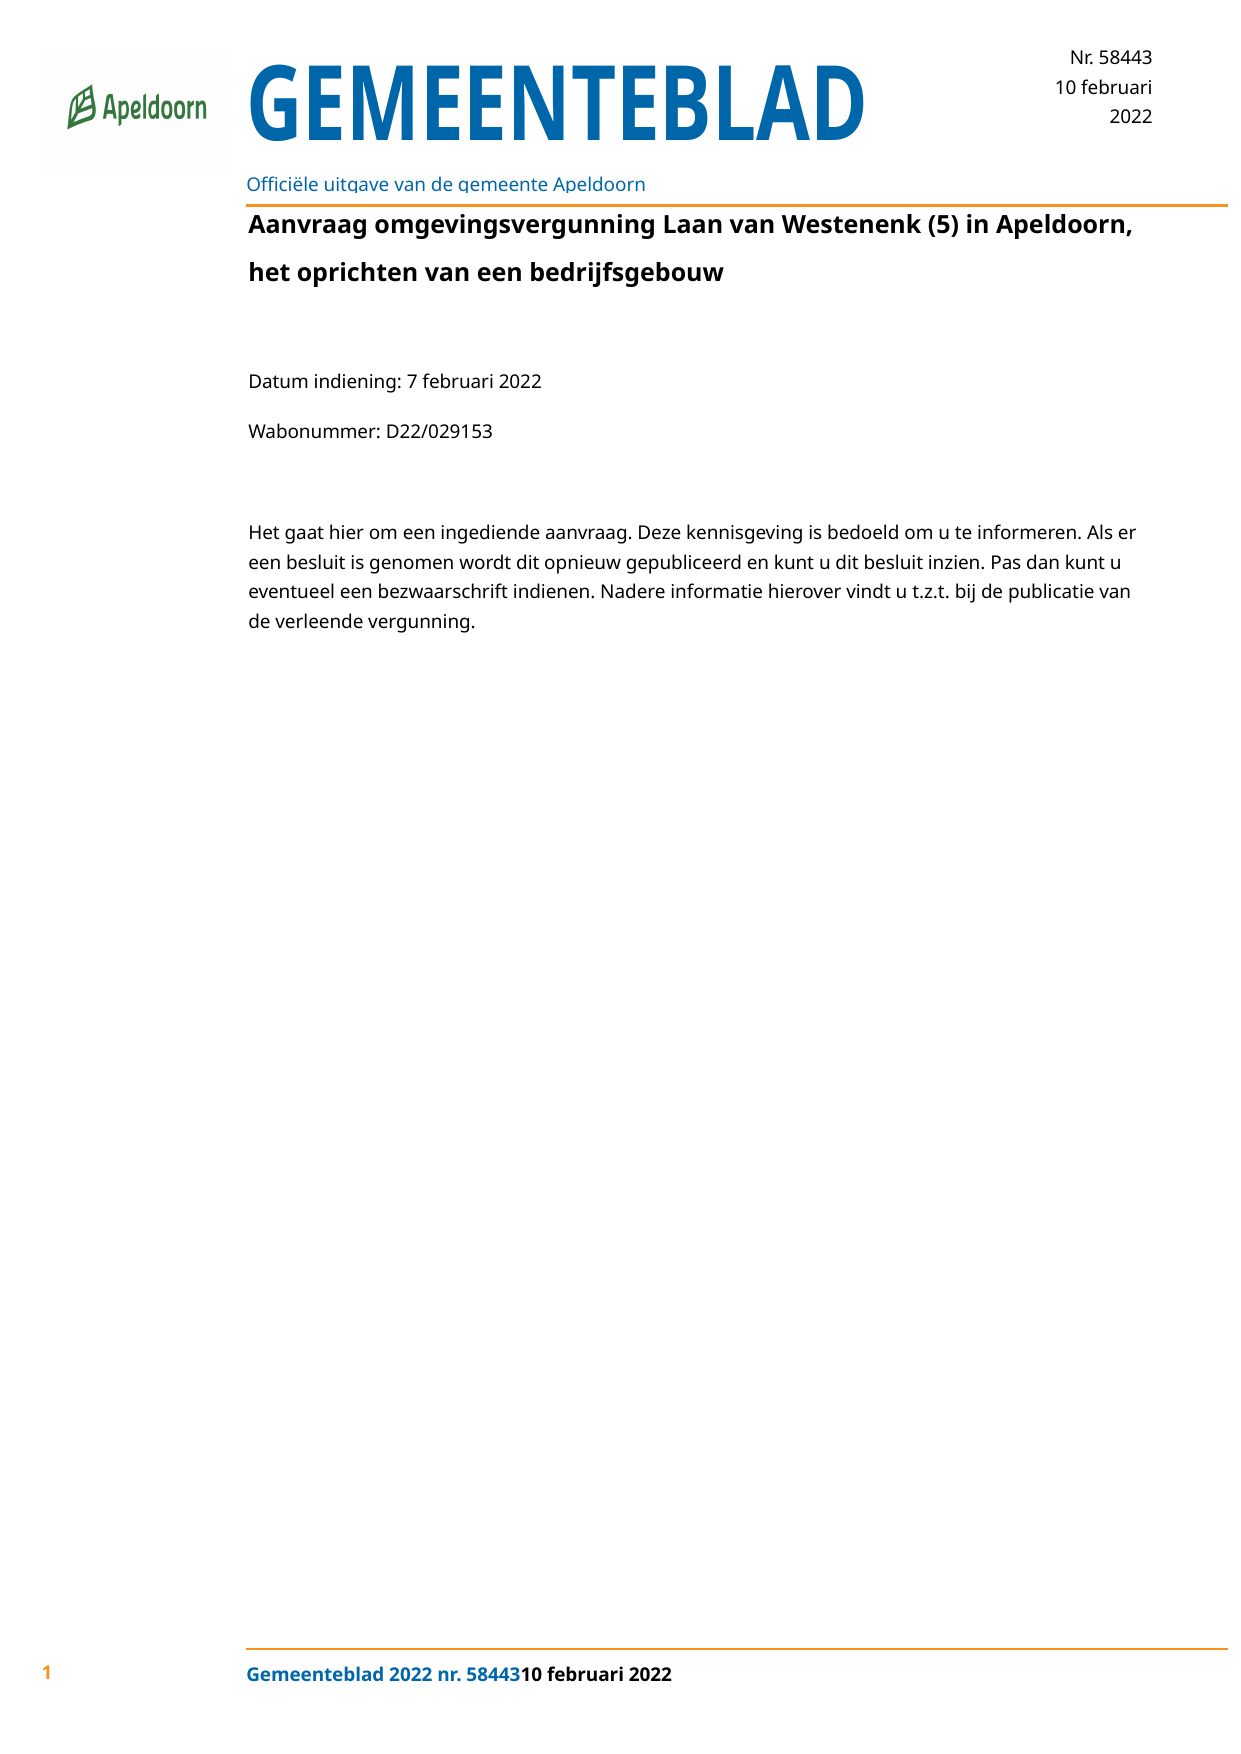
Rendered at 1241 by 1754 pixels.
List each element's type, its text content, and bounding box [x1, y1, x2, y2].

picture [41, 47, 231, 172]
text Het gaat hier om een ingediende aanvraag. Deze kennisgeving is bedoeld om u te informeren. Als er een besluit is genomen wordt dit opnieuw gepubliceerd en kunt u dit besluit inzien. Pas dan kunt u eventueel een bezwaarschrift indienen. Nadere informatie hierover vindt u t.z.t. bij de publicatie van de verleende vergunning. [248, 519, 1152, 634]
text Aanvraag omgevingsvergunning Laan van Westenenk (5) in Apeldoorn, het oprichten van een bedrijfsgebouw [248, 207, 1152, 288]
text Datum indiening: 7 februari 2022 [248, 368, 1152, 394]
text Wabonummer: D22/029153 [248, 419, 1152, 444]
